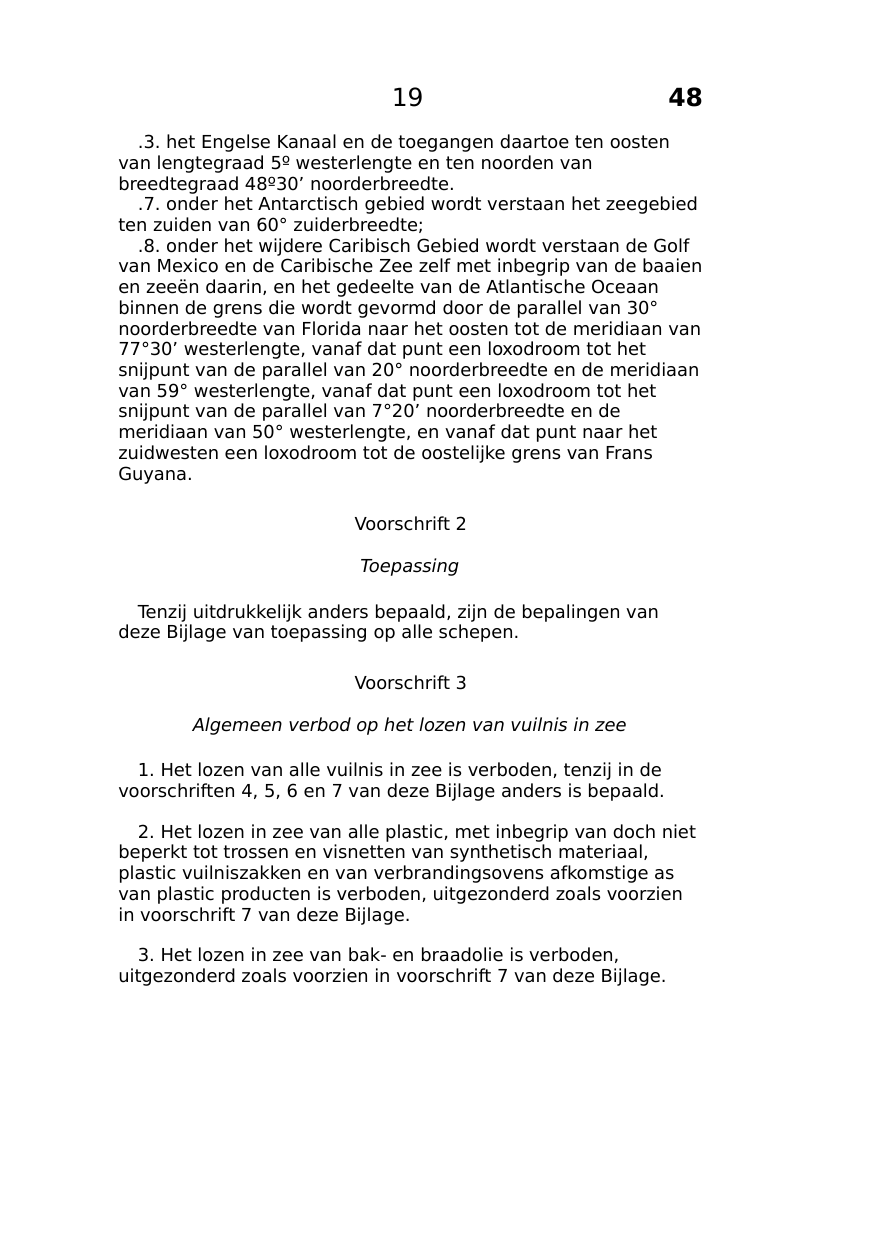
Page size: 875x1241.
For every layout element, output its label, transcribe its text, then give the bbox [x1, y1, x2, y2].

subtitle Voorschrift 3 Algemeen verbod op het lozen van vuilnis in zee [118, 673, 703, 735]
text .7. onder het Antarctisch gebied wordt verstaan het zeegebied ten zuiden van 60° zuiderbreedte; [118, 194, 703, 236]
text .3. het Engelse Kanaal en de toegangen daartoe ten oosten van lengtegraad 5º westerlengte en ten noorden van breedtegraad 48º30’ noorderbreedte. [118, 132, 703, 194]
text 2. Het lozen in zee van alle plastic, met inbegrip van doch niet beperkt tot trossen en visnetten van synthetisch materiaal, plastic vuilniszakken en van verbrandingsovens afkomstige as van plastic producten is verboden, uitgezonderd zoals voorzien in voorschrift 7 van deze Bijlage. [118, 822, 703, 925]
subtitle Voorschrift 2 Toepassing [118, 514, 703, 576]
text 1. Het lozen van alle vuilnis in zee is verboden, tenzij in de voorschriften 4, 5, 6 en 7 van deze Bijlage anders is bepaald. [118, 760, 703, 802]
text 3. Het lozen in zee van bak- en braadolie is verboden, uitgezonderd zoals voorzien in voorschrift 7 van deze Bijlage. [118, 945, 703, 987]
text .8. onder het wijdere Caribisch Gebied wordt verstaan de Golf van Mexico en de Caribische Zee zelf met inbegrip van de baaien en zeeën daarin, en het gedeelte van de Atlantische Oceaan binnen de grens die wordt gevormd door de parallel van 30° noorderbreedte van Florida naar het oosten tot de meridiaan van 77°30’ westerlengte, vanaf dat punt een loxodroom tot het snijpunt van de parallel van 20° noorderbreedte en de meridiaan van 59° westerlengte, vanaf dat punt een loxodroom tot het snijpunt van de parallel van 7°20’ noorderbreedte en de meridiaan van 50° westerlengte, en vanaf dat punt naar het zuidwesten een loxodroom tot de oostelijke grens van Frans Guyana. [118, 236, 703, 484]
text Tenzij uitdrukkelijk anders bepaald, zijn de bepalingen van deze Bijlage van toepassing op alle schepen. [118, 601, 703, 643]
